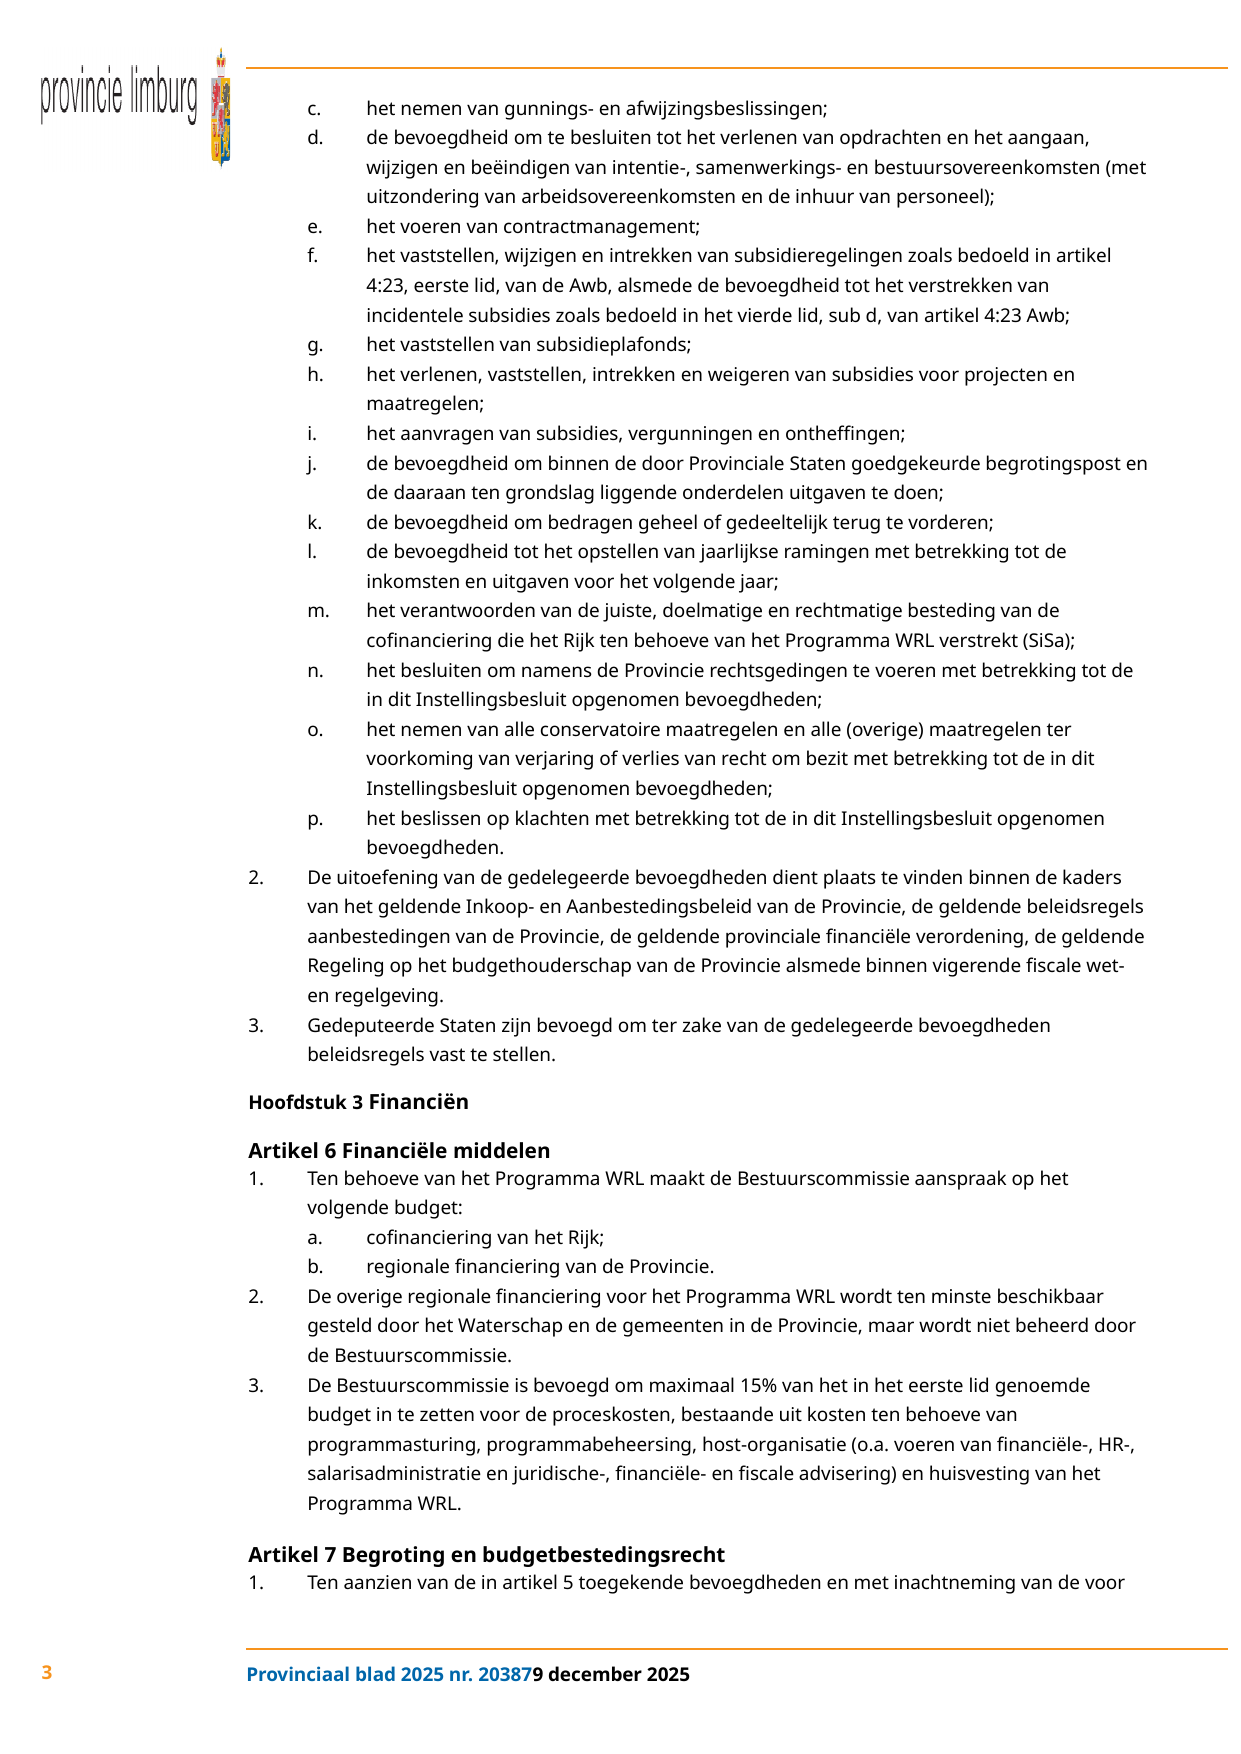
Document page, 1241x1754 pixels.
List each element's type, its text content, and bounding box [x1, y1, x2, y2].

list het voeren van contractmanagement; [307, 213, 1152, 239]
text Hoofdstuk 3 Financiën [248, 1087, 1152, 1116]
list het vaststellen, wijzigen en intrekken van subsidieregelingen zoals bedoeld in artikel 4:23, eerste lid, van de Awb, alsmede de bevoegdheid tot het verstrekken van incidentele subsidies zoals bedoeld in het vierde lid, sub d, van artikel 4:23 Awb; [307, 243, 1152, 328]
list Gedeputeerde Staten zijn bevoegd om ter zake van de gedelegeerde bevoegdheden beleidsregels vast te stellen. [248, 1012, 1152, 1067]
list de bevoegdheid tot het opstellen van jaarlijkse ramingen met betrekking tot de inkomsten en uitgaven voor het volgende jaar; [307, 538, 1152, 594]
list de bevoegdheid om bedragen geheel of gedeeltelijk terug te vorderen; [307, 509, 1152, 535]
list cofinanciering van het Rijk; [307, 1224, 1152, 1250]
list het nemen van alle conservatoire maatregelen en alle (overige) maatregelen ter voorkoming van verjaring of verlies van recht om bezit met betrekking tot de in dit Instellingsbesluit opgenomen bevoegdheden; [307, 716, 1152, 801]
text Artikel 6 Financiële middelen [248, 1136, 1152, 1165]
list het beslissen op klachten met betrekking tot de in dit Instellingsbesluit opgenomen bevoegdheden. [307, 805, 1152, 860]
list de bevoegdheid om te besluiten tot het verlenen van opdrachten en het aangaan, wijzigen en beëindigen van intentie-, samenwerkings- en bestuursovereenkomsten (met uitzondering van arbeidsovereenkomsten en de inhuur van personeel); [307, 124, 1152, 209]
text Artikel 7 Begroting en budgetbestedingsrecht [248, 1541, 1152, 1569]
list het besluiten om namens de Provincie rechtsgedingen te voeren met betrekking tot de in dit Instellingsbesluit opgenomen bevoegdheden; [307, 657, 1152, 712]
list De Bestuurscommissie is bevoegd om maximaal 15% van het in het eerste lid genoemde budget in te zetten voor de proceskosten, bestaande uit kosten ten behoeve van programmasturing, programmabeheersing, host-organisatie (o.a. voeren van financiële-, HR-, salarisadministratie en juridische-, financiële- en fiscale advisering) en huisvesting van het Programma WRL. [248, 1372, 1152, 1516]
list de bevoegdheid om binnen de door Provinciale Staten goedgekeurde begrotingspost en de daaraan ten grondslag liggende onderdelen uitgaven te doen; [307, 450, 1152, 505]
list het verantwoorden van de juiste, doelmatige en rechtmatige besteding van de cofinanciering die het Rijk ten behoeve van het Programma WRL verstrekt (SiSa); [307, 598, 1152, 653]
list het vaststellen van subsidieplafonds; [307, 331, 1152, 357]
list De uitoefening van de gedelegeerde bevoegdheden dient plaats te vinden binnen de kaders van het geldende Inkoop- en Aanbestedingsbeleid van de Provincie, de geldende beleidsregels aanbestedingen van de Provincie, de geldende provinciale financiële verordening, de geldende Regeling op het budgethouderschap van de Provincie alsmede binnen vigerende fiscale wet- en regelgeving. [248, 864, 1152, 1008]
picture [41, 47, 231, 172]
list regionale financiering van de Provincie. [307, 1253, 1152, 1279]
list De overige regionale financiering voor het Programma WRL wordt ten minste beschikbaar gesteld door het Waterschap en de gemeenten in de Provincie, maar wordt niet beheerd door de Bestuurscommissie. [248, 1283, 1152, 1368]
list het nemen van gunnings- en afwijzingsbeslissingen; [307, 95, 1152, 121]
list het verlenen, vaststellen, intrekken en weigeren van subsidies voor projecten en maatregelen; [307, 361, 1152, 416]
list Ten behoeve van het Programma WRL maakt de Bestuurscommissie aanspraak op het volgende budget: [248, 1165, 1152, 1220]
list Ten aanzien van de in artikel 5 toegekende bevoegdheden en met inachtneming van de voor [248, 1569, 1152, 1595]
list het aanvragen van subsidies, vergunningen en ontheffingen; [307, 420, 1152, 446]
